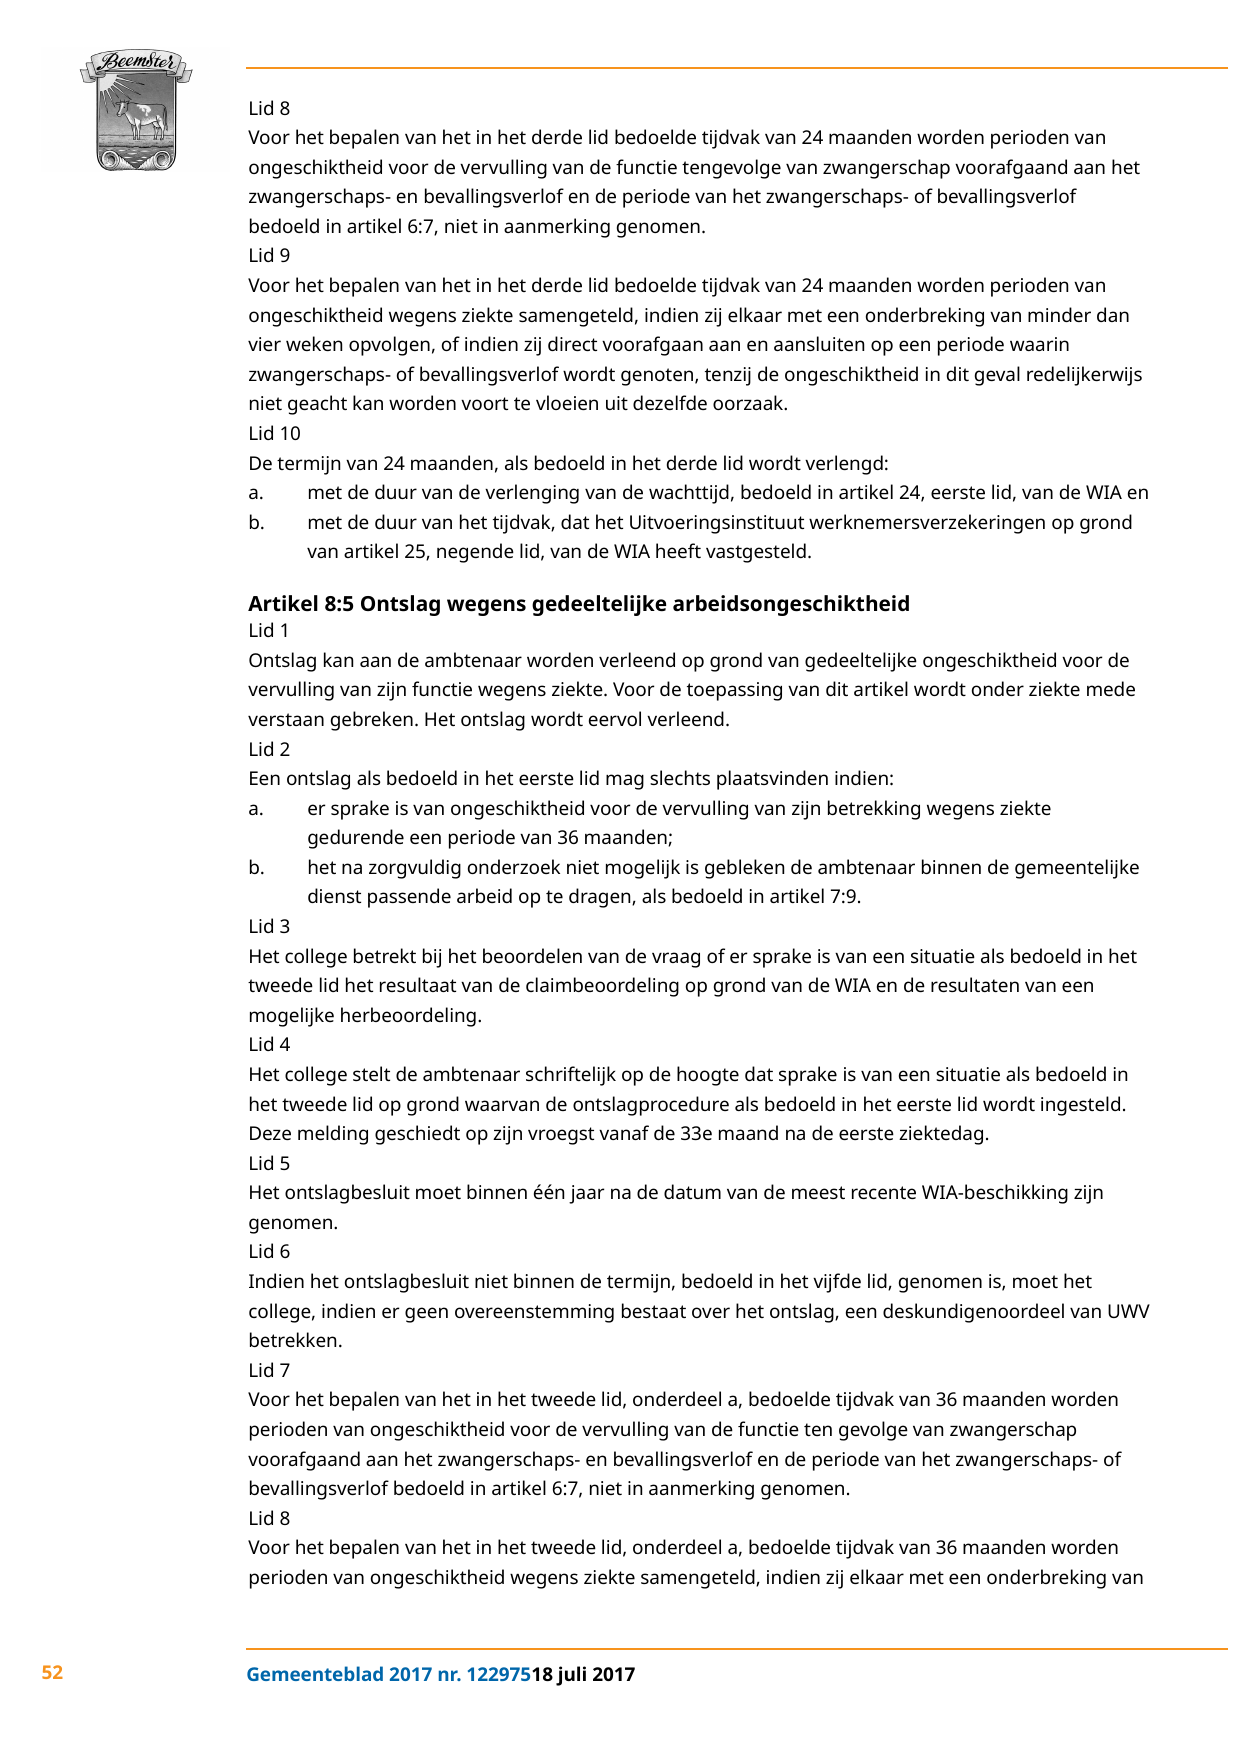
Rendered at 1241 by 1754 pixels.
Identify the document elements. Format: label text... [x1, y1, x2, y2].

text Het college betrekt bij het beoordelen van de vraag of er sprake is van een situatie als bedoeld in het tweede lid het resultaat van de claimbeoordeling op grond van de WIA en de resultaten van een mogelijke herbeoordeling. [248, 943, 1152, 1028]
list met de duur van de verlenging van de wachttijd, bedoeld in artikel 24, eerste lid, van de WIA en [248, 479, 1152, 505]
text Artikel 8:5 Ontslag wegens gedeeltelijke arbeidsongeschiktheid [248, 589, 1152, 617]
text Lid 1 [248, 617, 1152, 643]
text Lid 7 [248, 1357, 1152, 1383]
text Lid 3 [248, 913, 1152, 939]
text Lid 6 [248, 1239, 1152, 1264]
text Lid 9 [248, 243, 1152, 268]
list met de duur van het tijdvak, dat het Uitvoeringsinstituut werknemersverzekeringen op grond van artikel 25, negende lid, van de WIA heeft vastgesteld. [248, 509, 1152, 564]
text Indien het ontslagbesluit niet binnen de termijn, bedoeld in het vijfde lid, genomen is, moet het college, indien er geen overeenstemming bestaat over het ontslag, een deskundigenoordeel van UWV betrekken. [248, 1268, 1152, 1353]
text De termijn van 24 maanden, als bedoeld in het derde lid wordt verlengd: [248, 450, 1152, 476]
list het na zorgvuldig onderzoek niet mogelijk is gebleken de ambtenaar binnen de gemeentelijke dienst passende arbeid op te dragen, als bedoeld in artikel 7:9. [248, 854, 1152, 909]
text Lid 8 [248, 1505, 1152, 1531]
text Lid 2 [248, 736, 1152, 761]
text Lid 8 [248, 95, 1152, 121]
picture [41, 47, 231, 172]
text Voor het bepalen van het in het derde lid bedoelde tijdvak van 24 maanden worden perioden van ongeschiktheid wegens ziekte samengeteld, indien zij elkaar met een onderbreking van minder dan vier weken opvolgen, of indien zij direct voorafgaan aan en aansluiten op een periode waarin zwangerschaps- of bevallingsverlof wordt genoten, tenzij de ongeschiktheid in dit geval redelijkerwijs niet geacht kan worden voort te vloeien uit dezelfde oorzaak. [248, 272, 1152, 416]
text Een ontslag als bedoeld in het eerste lid mag slechts plaatsvinden indien: [248, 765, 1152, 791]
text Het college stelt de ambtenaar schriftelijk op de hoogte dat sprake is van een situatie als bedoeld in het tweede lid op grond waarvan de ontslagprocedure als bedoeld in het eerste lid wordt ingesteld. Deze melding geschiedt op zijn vroegst vanaf de 33e maand na de eerste ziektedag. [248, 1061, 1152, 1146]
text Het ontslagbesluit moet binnen één jaar na de datum van de meest recente WIA-beschikking zijn genomen. [248, 1179, 1152, 1235]
text Ontslag kan aan de ambtenaar worden verleend op grond van gedeeltelijke ongeschiktheid voor de vervulling van zijn functie wegens ziekte. Voor de toepassing van dit artikel wordt onder ziekte mede verstaan gebreken. Het ontslag wordt eervol verleend. [248, 647, 1152, 732]
text Voor het bepalen van het in het derde lid bedoelde tijdvak van 24 maanden worden perioden van ongeschiktheid voor de vervulling van de functie tengevolge van zwangerschap voorafgaand aan het zwangerschaps- en bevallingsverlof en de periode van het zwangerschaps- of bevallingsverlof bedoeld in artikel 6:7, niet in aanmerking genomen. [248, 124, 1152, 239]
text Voor het bepalen van het in het tweede lid, onderdeel a, bedoelde tijdvak van 36 maanden worden perioden van ongeschiktheid wegens ziekte samengeteld, indien zij elkaar met een onderbreking van [248, 1534, 1152, 1590]
text Lid 10 [248, 420, 1152, 446]
text Lid 5 [248, 1150, 1152, 1176]
text Lid 4 [248, 1032, 1152, 1057]
text Voor het bepalen van het in het tweede lid, onderdeel a, bedoelde tijdvak van 36 maanden worden perioden van ongeschiktheid voor de vervulling van de functie ten gevolge van zwangerschap voorafgaand aan het zwangerschaps- en bevallingsverlof en de periode van het zwangerschaps- of bevallingsverlof bedoeld in artikel 6:7, niet in aanmerking genomen. [248, 1387, 1152, 1501]
list er sprake is van ongeschiktheid voor de vervulling van zijn betrekking wegens ziekte gedurende een periode van 36 maanden; [248, 795, 1152, 850]
